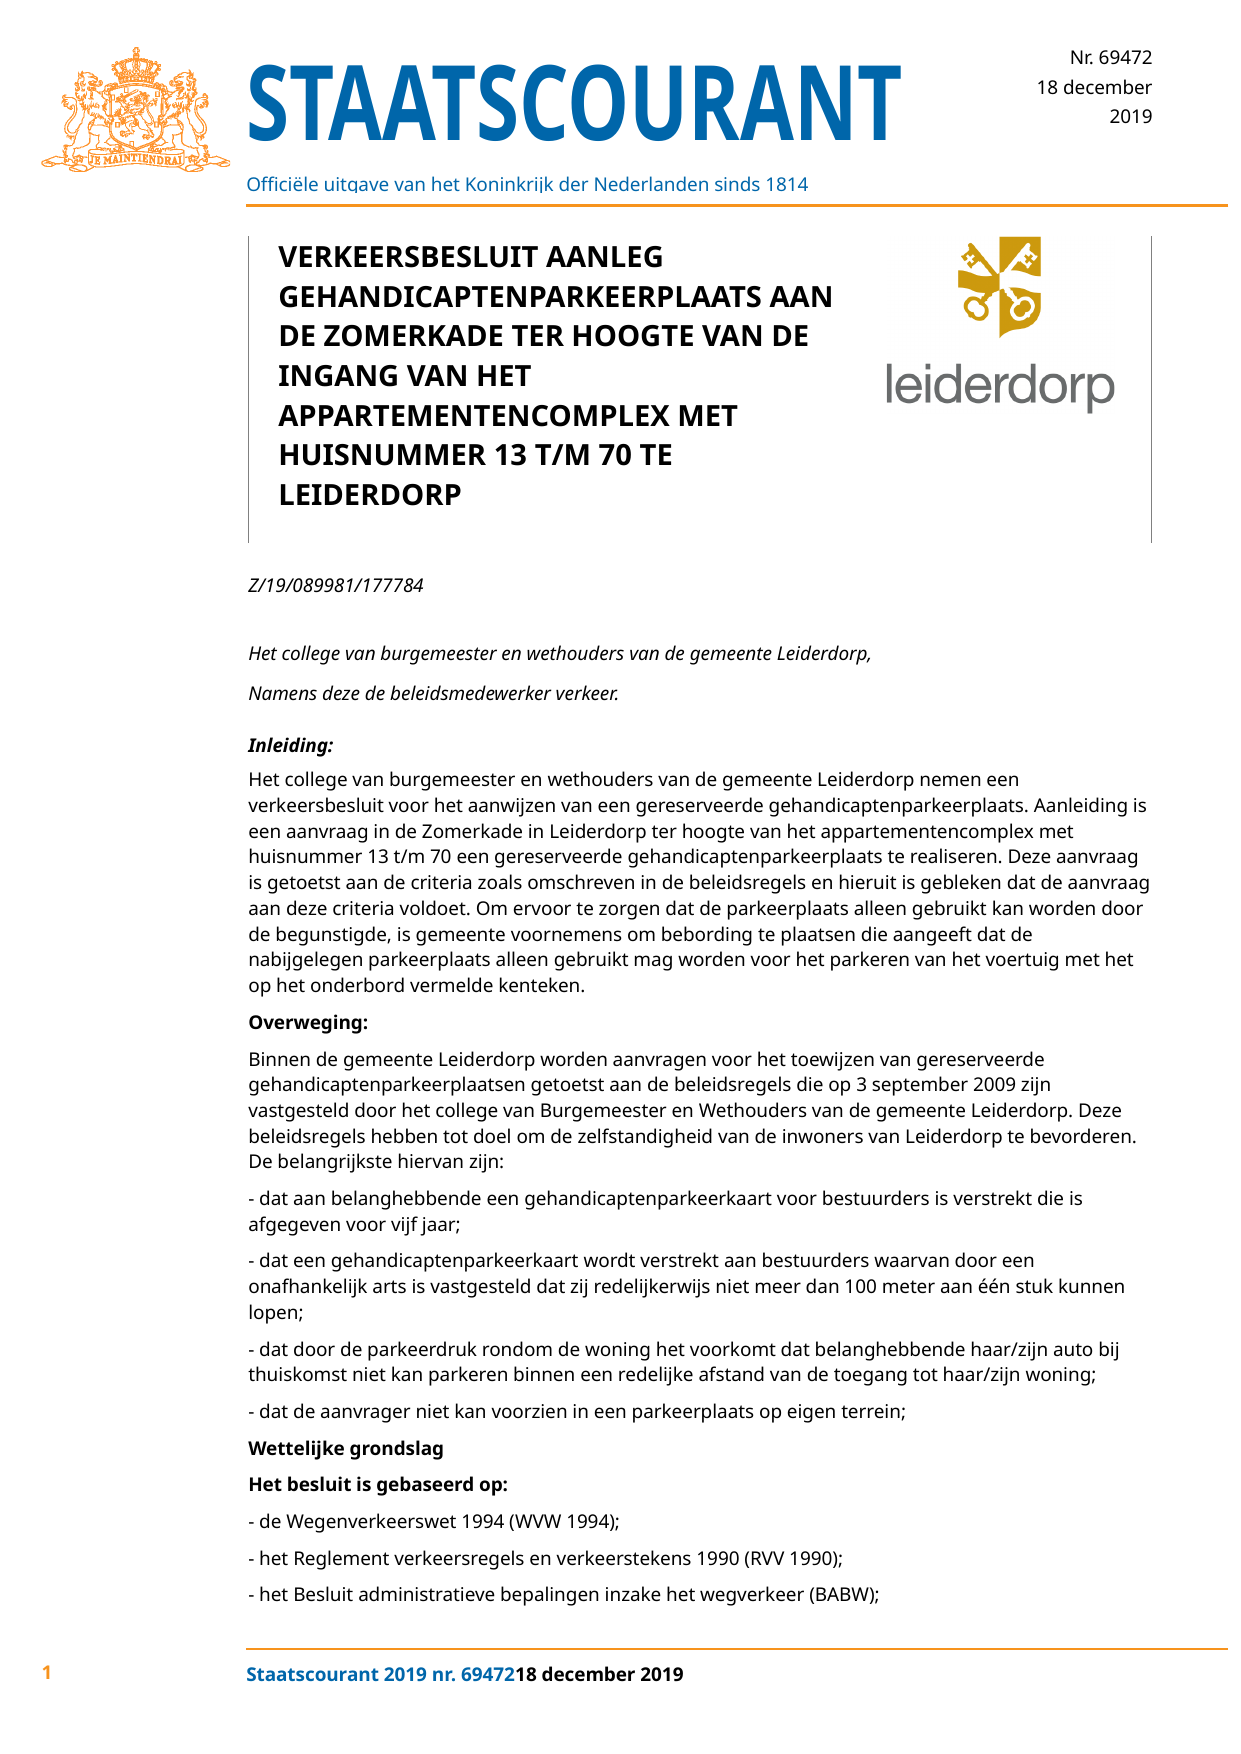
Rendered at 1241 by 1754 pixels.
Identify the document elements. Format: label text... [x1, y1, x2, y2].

table_header [850, 414, 1151, 543]
picture [41, 47, 231, 172]
text - dat door de parkeerdruk rondom de woning het voorkomt dat belanghebbende haar/zijn auto bij thuiskomst niet kan parkeren binnen een redelijke afstand van de toegang tot haar/zijn woning; [248, 1336, 1152, 1387]
table_header [1115, 236, 1151, 413]
text Het college van burgemeester en wethouders van de gemeente Leiderdorp, [248, 640, 1152, 666]
table_header VERKEERSBESLUIT AANLEG GEHANDICAPTENPARKEERPLAATS AAN DE ZOMERKADE TER HOOGTE VAN DE INGANG VAN HET APPARTEMENTENCOMPLEX MET HUISNUMMER 13 T/M 70 TE LEIDERDORP [249, 236, 850, 543]
table_header [850, 236, 886, 413]
text Z/19/089981/177784 [248, 573, 1152, 598]
text - dat aan belanghebbende een gehandicaptenparkeerkaart voor bestuurders is verstrekt die is afgegeven voor vijf jaar; [248, 1185, 1152, 1237]
text - het Besluit administratieve bepalingen inzake het wegverkeer (BABW); [248, 1582, 1152, 1607]
text Het besluit is gebaseerd op: [248, 1472, 1152, 1497]
text Het college van burgemeester en wethouders van de gemeente Leiderdorp nemen een verkeersbesluit voor het aanwijzen van een gereserveerde gehandicaptenparkeerplaats. Aanleiding is een aanvraag in de Zomerkade in Leiderdorp ter hoogte van het appartementencomplex met huisnummer 13 t/m 70 een gereserveerde gehandicaptenparkeerplaats te realiseren. Deze aanvraag is getoetst aan de criteria zoals omschreven in de beleidsregels en hieruit is gebleken dat de aanvraag aan deze criteria voldoet. Om ervoor te zorgen dat de parkeerplaats alleen gebruikt kan worden door de begunstigde, is gemeente voornemens om bebording te plaatsen die aangeeft dat de nabijgelegen parkeerplaats alleen gebruikt mag worden voor het parkeren van het voertuig met het op het onderbord vermelde kenteken. [248, 767, 1152, 998]
text Binnen de gemeente Leiderdorp worden aanvragen voor het toewijzen van gereserveerde gehandicaptenparkeerplaatsen getoetst aan de beleidsregels die op 3 september 2009 zijn vastgesteld door het college van Burgemeester en Wethouders van de gemeente Leiderdorp. Deze beleidsregels hebben tot doel om de zelfstandigheid van de inwoners van Leiderdorp te bevorderen. De belangrijkste hiervan zijn: [248, 1046, 1152, 1174]
text - de Wegenverkeerswet 1994 (WVW 1994); [248, 1508, 1152, 1534]
text - het Reglement verkeersregels en verkeerstekens 1990 (RVV 1990); [248, 1545, 1152, 1571]
text Wettelijke grondslag [248, 1435, 1152, 1461]
text - dat de aanvrager niet kan voorzien in een parkeerplaats op eigen terrein; [248, 1398, 1152, 1424]
text Namens deze de beleidsmedewerker verkeer. [248, 680, 1152, 705]
text - dat een gehandicaptenparkeerkaart wordt verstrekt aan bestuurders waarvan door een onafhankelijk arts is vastgesteld dat zij redelijkerwijs niet meer dan 100 meter aan één stuk kunnen lopen; [248, 1248, 1152, 1325]
text Overweging: [248, 1009, 1152, 1035]
text Inleiding: [248, 732, 1152, 758]
picture [886, 236, 1115, 414]
